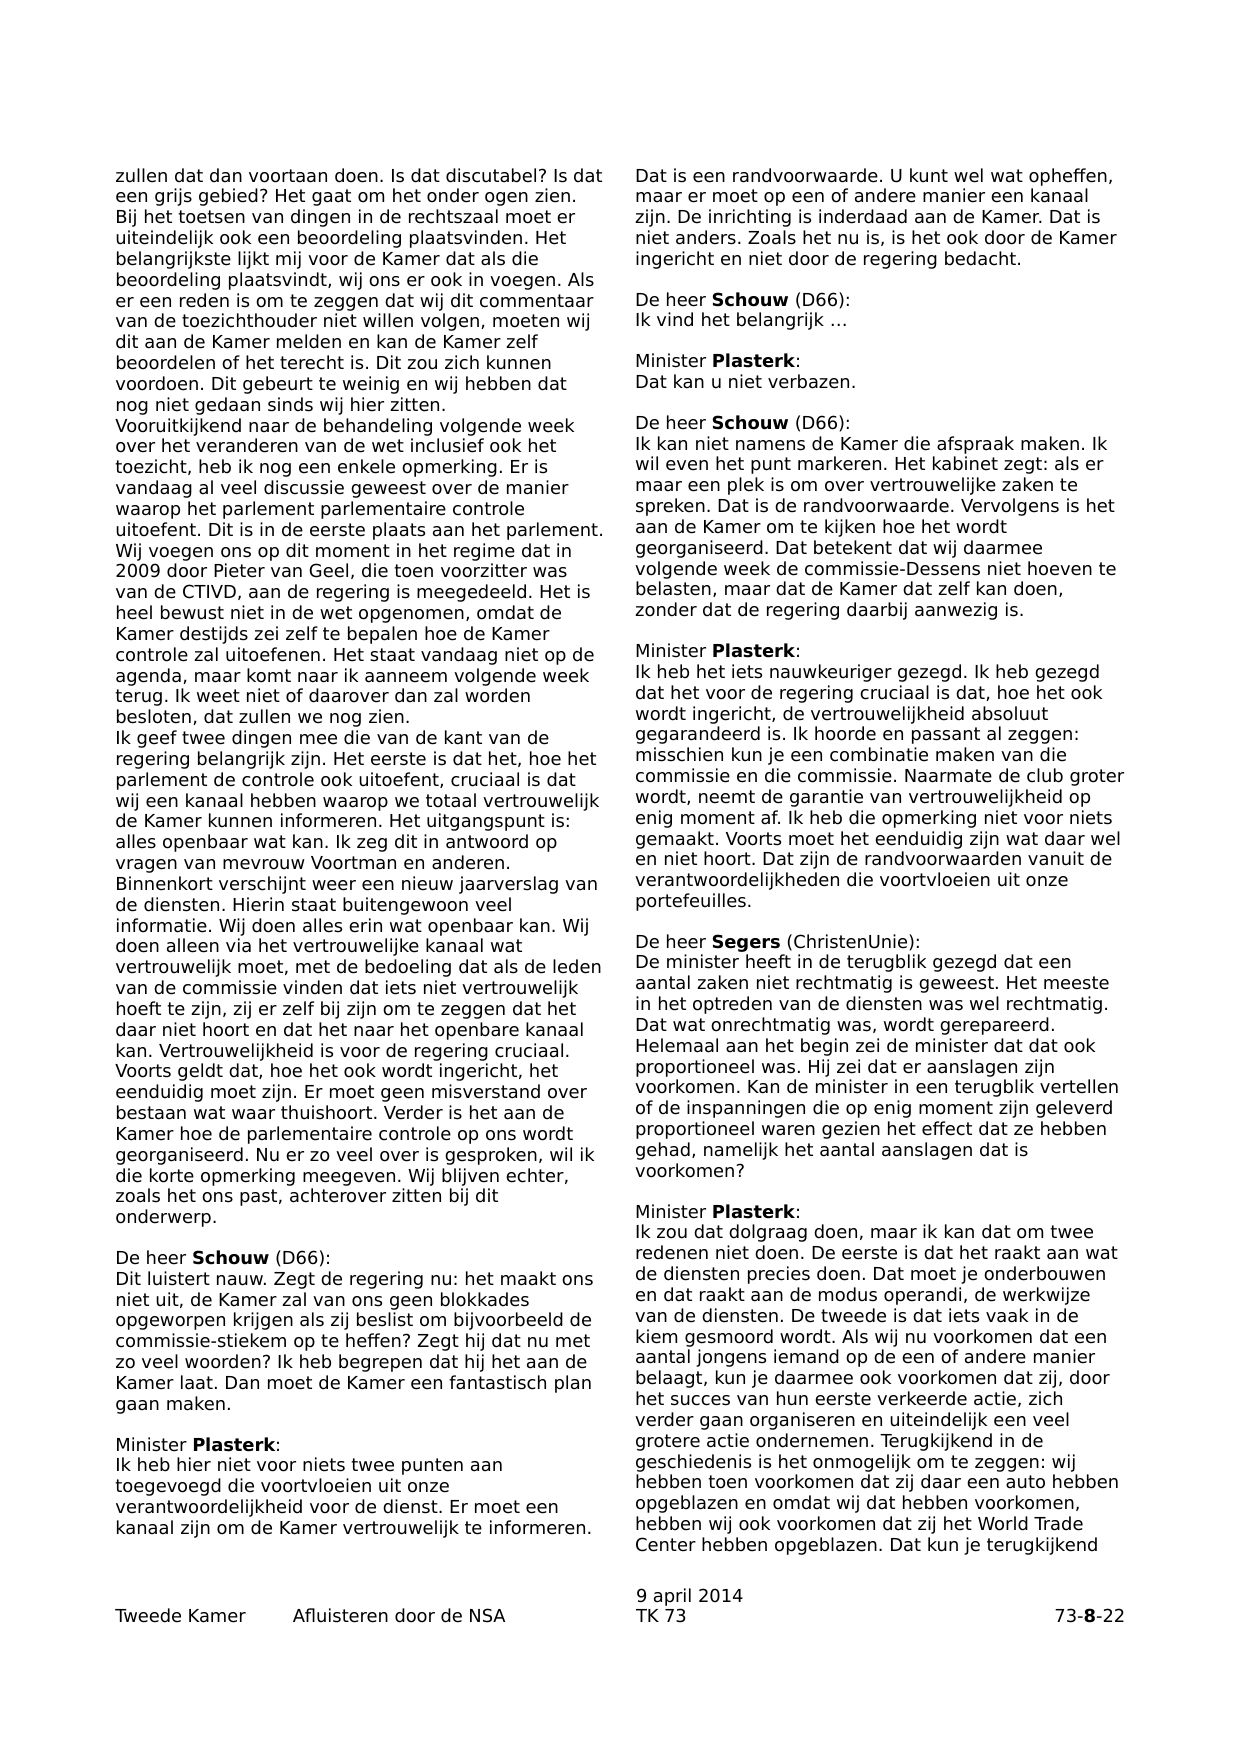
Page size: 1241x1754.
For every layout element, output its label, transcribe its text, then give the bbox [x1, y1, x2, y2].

text Minister Plasterk: [115, 1434, 605, 1455]
text Ik heb het iets nauwkeuriger gezegd. Ik heb gezegd dat het voor de regering cruciaal is dat, hoe het ook wordt ingericht, de vertrouwelijkheid absoluut gegarandeerd is. Ik hoorde en passant al zeggen: misschien kun je een combinatie maken van die commissie en die commissie. Naarmate de club groter wordt, neemt de garantie van vertrouwelijkheid op enig moment af. Ik heb die opmerking niet voor niets gemaakt. Voorts moet het eenduidig zijn wat daar wel en niet hoort. Dat zijn de randvoorwaarden vanuit de verantwoordelijkheden die voortvloeien uit onze portefeuilles. [635, 662, 1125, 912]
text Ik zou dat dolgraag doen, maar ik kan dat om twee redenen niet doen. De eerste is dat het raakt aan wat de diensten precies doen. Dat moet je onderbouwen en dat raakt aan de modus operandi, de werkwijze van de diensten. De tweede is dat iets vaak in de kiem gesmoord wordt. Als wij nu voorkomen dat een aantal jongens iemand op de een of andere manier belaagt, kun je daarmee ook voorkomen dat zij, door het succes van hun eerste verkeerde actie, zich verder gaan organiseren en uiteindelijk een veel grotere actie ondernemen. Terugkijkend in de geschiedenis is het onmogelijk om te zeggen: wij hebben toen voorkomen dat zij daar een auto hebben opgeblazen en omdat wij dat hebben voorkomen, hebben wij ook voorkomen dat zij het World Trade Center hebben opgeblazen. Dat kun je terugkijkend [635, 1222, 1125, 1556]
text Minister Plasterk: [635, 351, 1125, 372]
text Ik kan niet namens de Kamer die afspraak maken. Ik wil even het punt markeren. Het kabinet zegt: als er maar een plek is om over vertrouwelijke zaken te spreken. Dat is de randvoorwaarde. Vervolgens is het aan de Kamer om te kijken hoe het wordt georganiseerd. Dat betekent dat wij daarmee volgende week de commissie-Dessens niet hoeven te belasten, maar dat de Kamer dat zelf kan doen, zonder dat de regering daarbij aanwezig is. [635, 433, 1125, 621]
text Vooruitkijkend naar de behandeling volgende week over het veranderen van de wet inclusief ook het toezicht, heb ik nog een enkele opmerking. Er is vandaag al veel discussie geweest over de manier waarop het parlement parlementaire controle uitoefent. Dit is in de eerste plaats aan het parlement. Wij voegen ons op dit moment in het regime dat in 2009 door Pieter van Geel, die toen voorzitter was van de CTIVD, aan de regering is meegedeeld. Het is heel bewust niet in de wet opgenomen, omdat de Kamer destijds zei zelf te bepalen hoe de Kamer controle zal uitoefenen. Het staat vandaag niet op de agenda, maar komt naar ik aanneem volgende week terug. Ik weet niet of daarover dan zal worden besloten, dat zullen we nog zien. [115, 415, 605, 728]
text Minister Plasterk: [635, 1201, 1125, 1222]
text Dit luistert nauw. Zegt de regering nu: het maakt ons niet uit, de Kamer zal van ons geen blokkades opgeworpen krijgen als zij beslist om bijvoorbeeld de commissie-stiekem op te heffen? Zegt hij dat nu met zo veel woorden? Ik heb begrepen dat hij het aan de Kamer laat. Dan moet de Kamer een fantastisch plan gaan maken. [115, 1268, 605, 1414]
text Ik vind het belangrijk … [635, 310, 1125, 331]
text zullen dat dan voortaan doen. Is dat discutabel? Is dat een grijs gebied? Het gaat om het onder ogen zien. Bij het toetsen van dingen in de rechtszaal moet er uiteindelijk ook een beoordeling plaatsvinden. Het belangrijkste lijkt mij voor de Kamer dat als die beoordeling plaatsvindt, wij ons er ook in voegen. Als er een reden is om te zeggen dat wij dit commentaar van de toezichthouder niet willen volgen, moeten wij dit aan de Kamer melden en kan de Kamer zelf beoordelen of het terecht is. Dit zou zich kunnen voordoen. Dit gebeurt te weinig en wij hebben dat nog niet gedaan sinds wij hier zitten. [115, 165, 605, 415]
text De heer Schouw (D66): [635, 413, 1125, 433]
text De minister heeft in de terugblik gezegd dat een aantal zaken niet rechtmatig is geweest. Het meeste in het optreden van de diensten was wel rechtmatig. Dat wat onrechtmatig was, wordt gerepareerd. Helemaal aan het begin zei de minister dat dat ook proportioneel was. Hij zei dat er aanslagen zijn voorkomen. Kan de minister in een terugblik vertellen of de inspanningen die op enig moment zijn geleverd proportioneel waren gezien het effect dat ze hebben gehad, namelijk het aantal aanslagen dat is voorkomen? [635, 952, 1125, 1181]
text De heer Schouw (D66): [115, 1248, 605, 1268]
text Ik geef twee dingen mee die van de kant van de regering belangrijk zijn. Het eerste is dat het, hoe het parlement de controle ook uitoefent, cruciaal is dat wij een kanaal hebben waarop we totaal vertrouwelijk de Kamer kunnen informeren. Het uitgangspunt is: alles openbaar wat kan. Ik zeg dit in antwoord op vragen van mevrouw Voortman en anderen. Binnenkort verschijnt weer een nieuw jaarverslag van de diensten. Hierin staat buitengewoon veel informatie. Wij doen alles erin wat openbaar kan. Wij doen alleen via het vertrouwelijke kanaal wat vertrouwelijk moet, met de bedoeling dat als de leden van de commissie vinden dat iets niet vertrouwelijk hoeft te zijn, zij er zelf bij zijn om te zeggen dat het daar niet hoort en dat het naar het openbare kanaal kan. Vertrouwelijkheid is voor de regering cruciaal. Voorts geldt dat, hoe het ook wordt ingericht, het eenduidig moet zijn. Er moet geen misverstand over bestaan wat waar thuishoort. Verder is het aan de Kamer hoe de parlementaire controle op ons wordt georganiseerd. Nu er zo veel over is gesproken, wil ik die korte opmerking meegeven. Wij blijven echter, zoals het ons past, achterover zitten bij dit onderwerp. [115, 728, 605, 1228]
text De heer Schouw (D66): [635, 289, 1125, 310]
text Ik heb hier niet voor niets twee punten aan toegevoegd die voortvloeien uit onze verantwoordelijkheid voor de dienst. Er moet een kanaal zijn om de Kamer vertrouwelijk te informeren. [115, 1455, 605, 1538]
text Dat kan u niet verbazen. [635, 372, 1125, 393]
text Minister Plasterk: [635, 641, 1125, 662]
text Dat is een randvoorwaarde. U kunt wel wat opheffen, maar er moet op een of andere manier een kanaal zijn. De inrichting is inderdaad aan de Kamer. Dat is niet anders. Zoals het nu is, is het ook door de Kamer ingericht en niet door de regering bedacht. [635, 165, 1125, 269]
text De heer Segers (ChristenUnie): [635, 932, 1125, 952]
